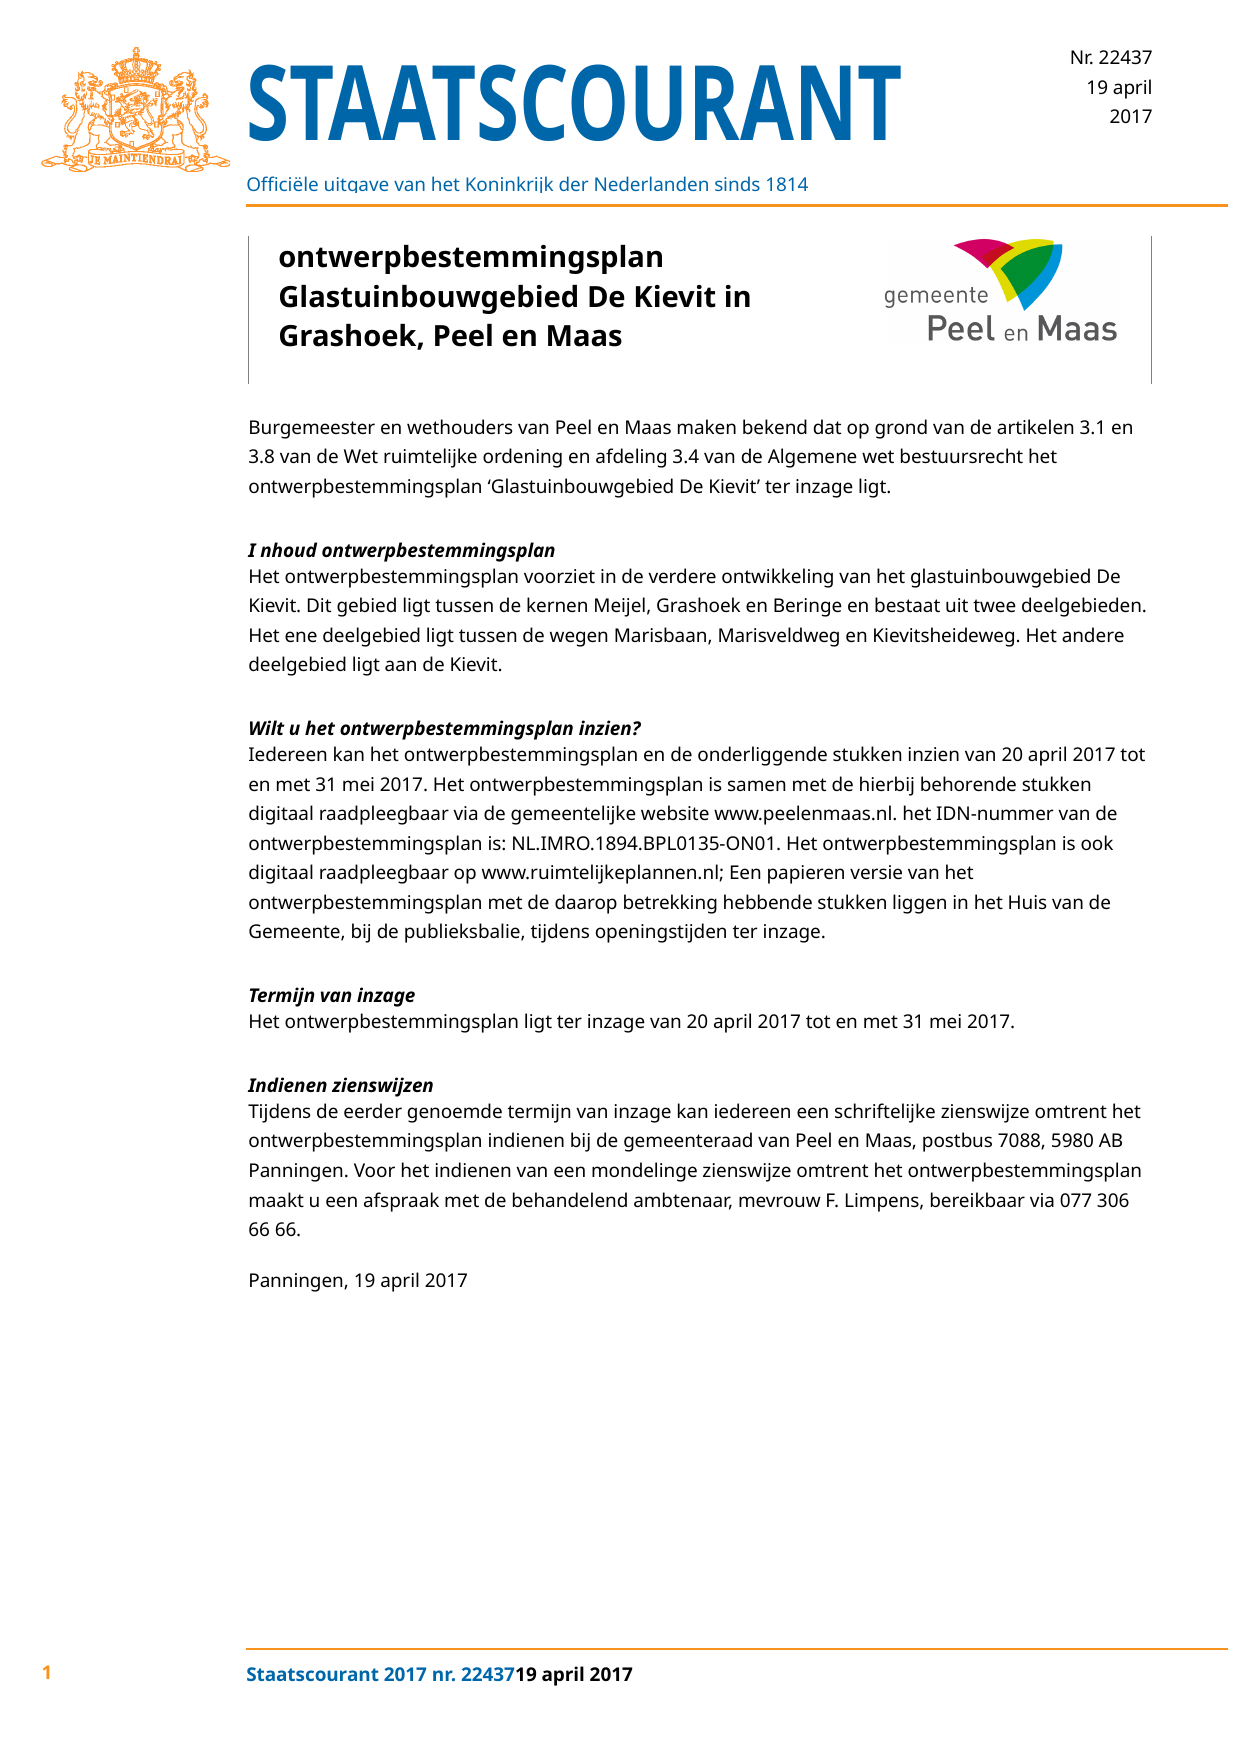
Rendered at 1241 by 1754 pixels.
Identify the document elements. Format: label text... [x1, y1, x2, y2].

text Tijdens de eerder genoemde termijn van inzage kan iedereen een schriftelijke zienswijze omtrent het ontwerpbestemmingsplan indienen bij de gemeenteraad van Peel en Maas, postbus 7088, 5980 AB Panningen. Voor het indienen van een mondelinge zienswijze omtrent het ontwerpbestemmingsplan maakt u een afspraak met de behandelend ambtenaar, mevrouw F. Limpens, bereikbaar via 077 306 66 66. [248, 1098, 1152, 1242]
picture [882, 236, 1119, 345]
table_header ontwerpbestemmingsplan Glastuinbouwgebied De Kievit in Grashoek, Peel en Maas [249, 236, 850, 384]
text Burgemeester en wethouders van Peel en Maas maken bekend dat op grond van de artikelen 3.1 en 3.8 van de Wet ruimtelijke ordening en afdeling 3.4 van de Algemene wet bestuursrecht het ontwerpbestemmingsplan ‘Glastuinbouwgebied De Kievit’ ter inzage ligt. [248, 414, 1152, 499]
picture [41, 47, 231, 172]
table_header [850, 236, 1151, 384]
text Indienen zienswijzen [248, 1072, 1152, 1098]
text Iedereen kan het ontwerpbestemmingsplan en de onderliggende stukken inzien van 20 april 2017 tot en met 31 mei 2017. Het ontwerpbestemmingsplan is samen met de hierbij behorende stukken digitaal raadpleegbaar via de gemeentelijke website www.peelenmaas.nl. het IDN-nummer van de ontwerpbestemmingsplan is: NL.IMRO.1894.BPL0135-ON01. Het ontwerpbestemmingsplan is ook digitaal raadpleegbaar op www.ruimtelijkeplannen.nl; Een papieren versie van het ontwerpbestemmingsplan met de daarop betrekking hebbende stukken liggen in het Huis van de Gemeente, bij de publieksbalie, tijdens openingstijden ter inzage. [248, 741, 1152, 944]
text Het ontwerpbestemmingsplan voorziet in de verdere ontwikkeling van het glastuinbouwgebied De Kievit. Dit gebied ligt tussen de kernen Meijel, Grashoek en Beringe en bestaat uit twee deelgebieden. Het ene deelgebied ligt tussen de wegen Marisbaan, Marisveldweg en Kievitsheideweg. Het andere deelgebied ligt aan de Kievit. [248, 563, 1152, 677]
text Termijn van inzage [248, 983, 1152, 1008]
text Het ontwerpbestemmingsplan ligt ter inzage van 20 april 2017 tot en met 31 mei 2017. [248, 1008, 1152, 1034]
text I nhoud ontwerpbestemmingsplan [248, 537, 1152, 563]
text Wilt u het ontwerpbestemmingsplan inzien? [248, 716, 1152, 741]
text Panningen, 19 april 2017 [248, 1267, 1152, 1293]
